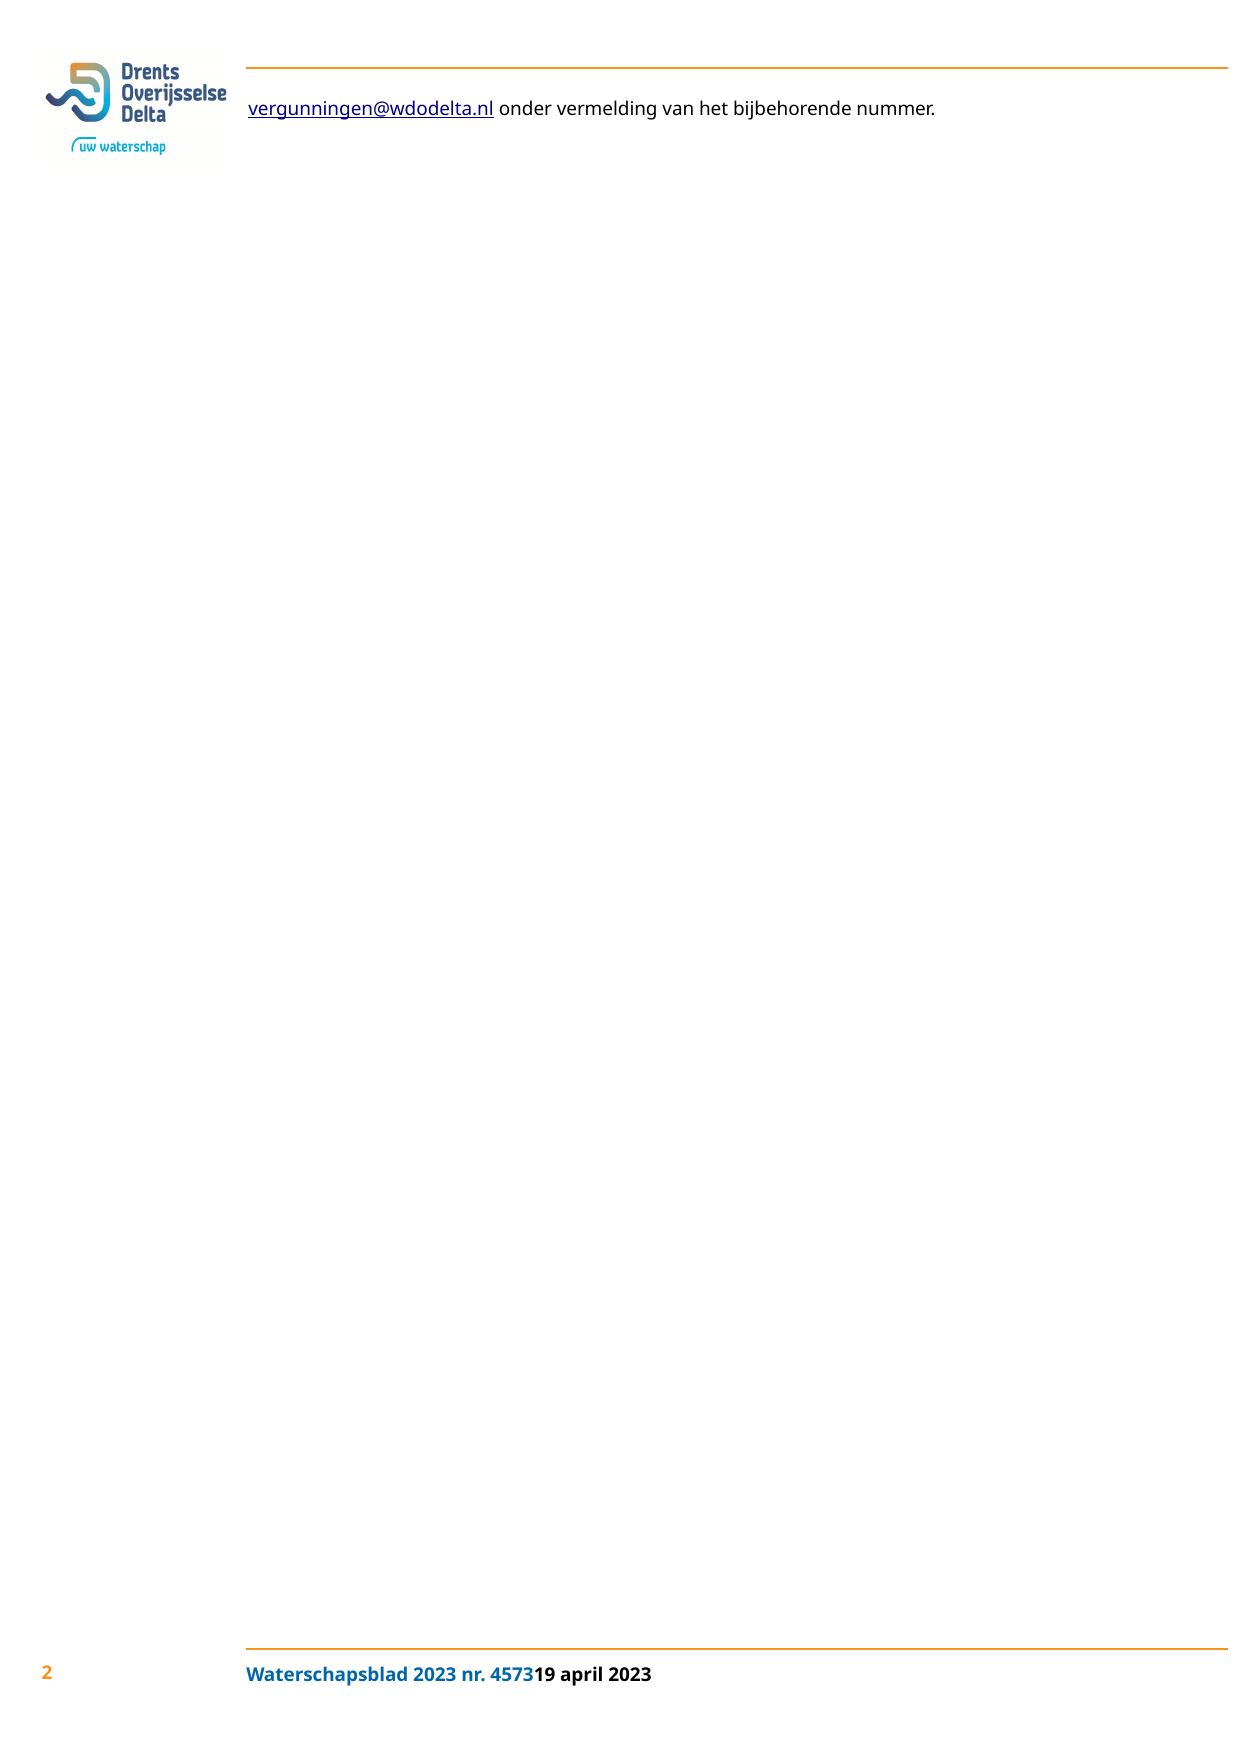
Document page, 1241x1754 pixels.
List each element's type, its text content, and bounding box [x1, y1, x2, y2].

text vergunningen@wdodelta.nl onder vermelding van het bijbehorende nummer. [248, 95, 1152, 121]
picture [41, 47, 231, 172]
